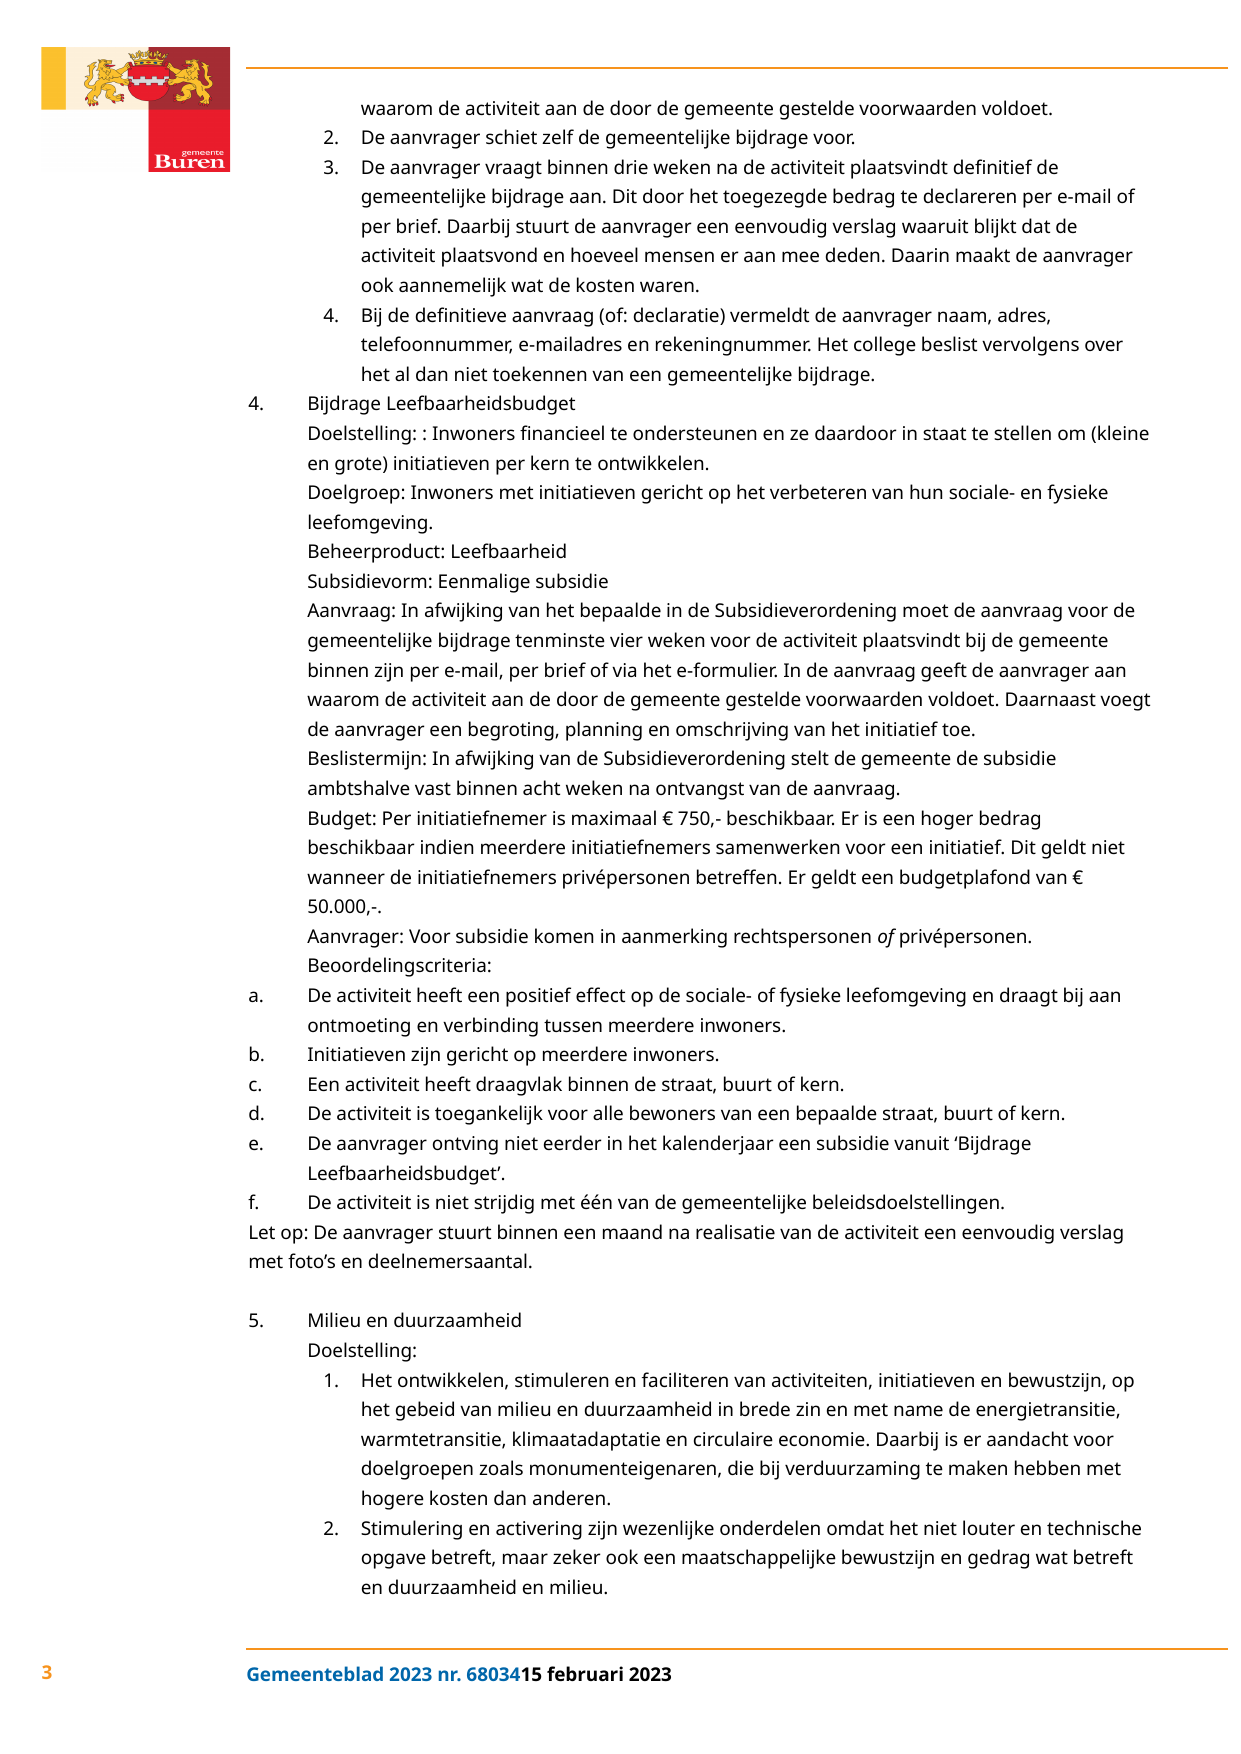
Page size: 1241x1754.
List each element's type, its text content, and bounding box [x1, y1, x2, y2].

list Doelgroep: Inwoners met initiatieven gericht op het verbeteren van hun sociale- en fysieke leefomgeving. [248, 479, 1152, 535]
list Aanvraag: In afwijking van het bepaalde in de Subsidieverordening moet de aanvraag voor de gemeentelijke bijdrage tenminste vier weken voor de activiteit plaatsvindt bij de gemeente binnen zijn per e-mail, per brief of via het e-formulier. In de aanvraag geeft de aanvrager aan waarom de activiteit aan de door de gemeente gestelde voorwaarden voldoet. Daarnaast voegt de aanvrager een begroting, planning en omschrijving van het initiatief toe. [248, 598, 1152, 742]
list Aanvrager: Voor subsidie komen in aanmerking rechtspersonen of privépersonen. [248, 923, 1152, 949]
list De activiteit heeft een positief effect op de sociale- of fysieke leefomgeving en draagt bij aan ontmoeting en verbinding tussen meerdere inwoners. [248, 982, 1152, 1038]
list De activiteit is toegankelijk voor alle bewoners van een bepaalde straat, buurt of kern. [248, 1101, 1152, 1126]
list Beslistermijn: In afwijking van de Subsidieverordening stelt de gemeente de subsidie ambtshalve vast binnen acht weken na ontvangst van de aanvraag. [248, 746, 1152, 801]
picture [41, 47, 231, 172]
list Beoordelingscriteria: [248, 953, 1152, 978]
list Initiatieven zijn gericht op meerdere inwoners. [248, 1041, 1152, 1067]
list Beheerproduct: Leefbaarheid [248, 538, 1152, 564]
list Budget: Per initiatiefnemer is maximaal € 750,- beschikbaar. Er is een hoger bedrag beschikbaar indien meerdere initiatiefnemers samenwerken voor een initiatief. Dit geldt niet wanneer de initiatiefnemers privépersonen betreffen. Er geldt een budgetplafond van € 50.000,-. [248, 805, 1152, 919]
list De aanvrager ontving niet eerder in het kalenderjaar een subsidie vanuit ‘Bijdrage Leefbaarheidsbudget’. [248, 1130, 1152, 1186]
list Milieu en duurzaamheid [248, 1308, 1152, 1333]
text Let op: De aanvrager stuurt binnen een maand na realisatie van de activiteit een eenvoudig verslag met foto’s en deelnemersaantal. ​ [248, 1219, 1152, 1274]
list Een activiteit heeft draagvlak binnen de straat, buurt of kern. [248, 1071, 1152, 1097]
list waarom de activiteit aan de door de gemeente gestelde voorwaarden voldoet. [323, 95, 1152, 121]
list De aanvrager schiet zelf de gemeentelijke bijdrage voor. [323, 124, 1152, 150]
list Bij de definitieve aanvraag (of: declaratie) vermeldt de aanvrager naam, adres, telefoonnummer, e-mailadres en rekeningnummer. Het college beslist vervolgens over het al dan niet toekennen van een gemeentelijke bijdrage. [323, 302, 1152, 387]
list De activiteit is niet strijdig met één van de gemeentelijke beleidsdoelstellingen. [248, 1189, 1152, 1215]
list Het ontwikkelen, stimuleren en faciliteren van activiteiten, initiatieven en bewustzijn, op het gebeid van milieu en duurzaamheid in brede zin en met name de energietransitie, warmtetransitie, klimaatadaptatie en circulaire economie. Daarbij is er aandacht voor doelgroepen zoals monumenteigenaren, die bij verduurzaming te maken hebben met hogere kosten dan anderen. [323, 1367, 1152, 1511]
list Bijdrage Leefbaarheidsbudget [248, 391, 1152, 416]
list Doelstelling: [248, 1337, 1152, 1363]
list De aanvrager vraagt binnen drie weken na de activiteit plaatsvindt definitief de gemeentelijke bijdrage aan. Dit door het toegezegde bedrag te declareren per e-mail of per brief. Daarbij stuurt de aanvrager een eenvoudig verslag waaruit blijkt dat de activiteit plaatsvond en hoeveel mensen er aan mee deden. Daarin maakt de aanvrager ook aannemelijk wat de kosten waren. [323, 154, 1152, 298]
list Doelstelling: : Inwoners financieel te ondersteunen en ze daardoor in staat te stellen om (kleine en grote) initiatieven per kern te ontwikkelen. [248, 420, 1152, 476]
list Stimulering en activering zijn wezenlijke onderdelen omdat het niet louter en technische opgave betreft, maar zeker ook een maatschappelijke bewustzijn en gedrag wat betreft en duurzaamheid en milieu. [323, 1515, 1152, 1600]
list Subsidievorm: Eenmalige subsidie [248, 568, 1152, 594]
